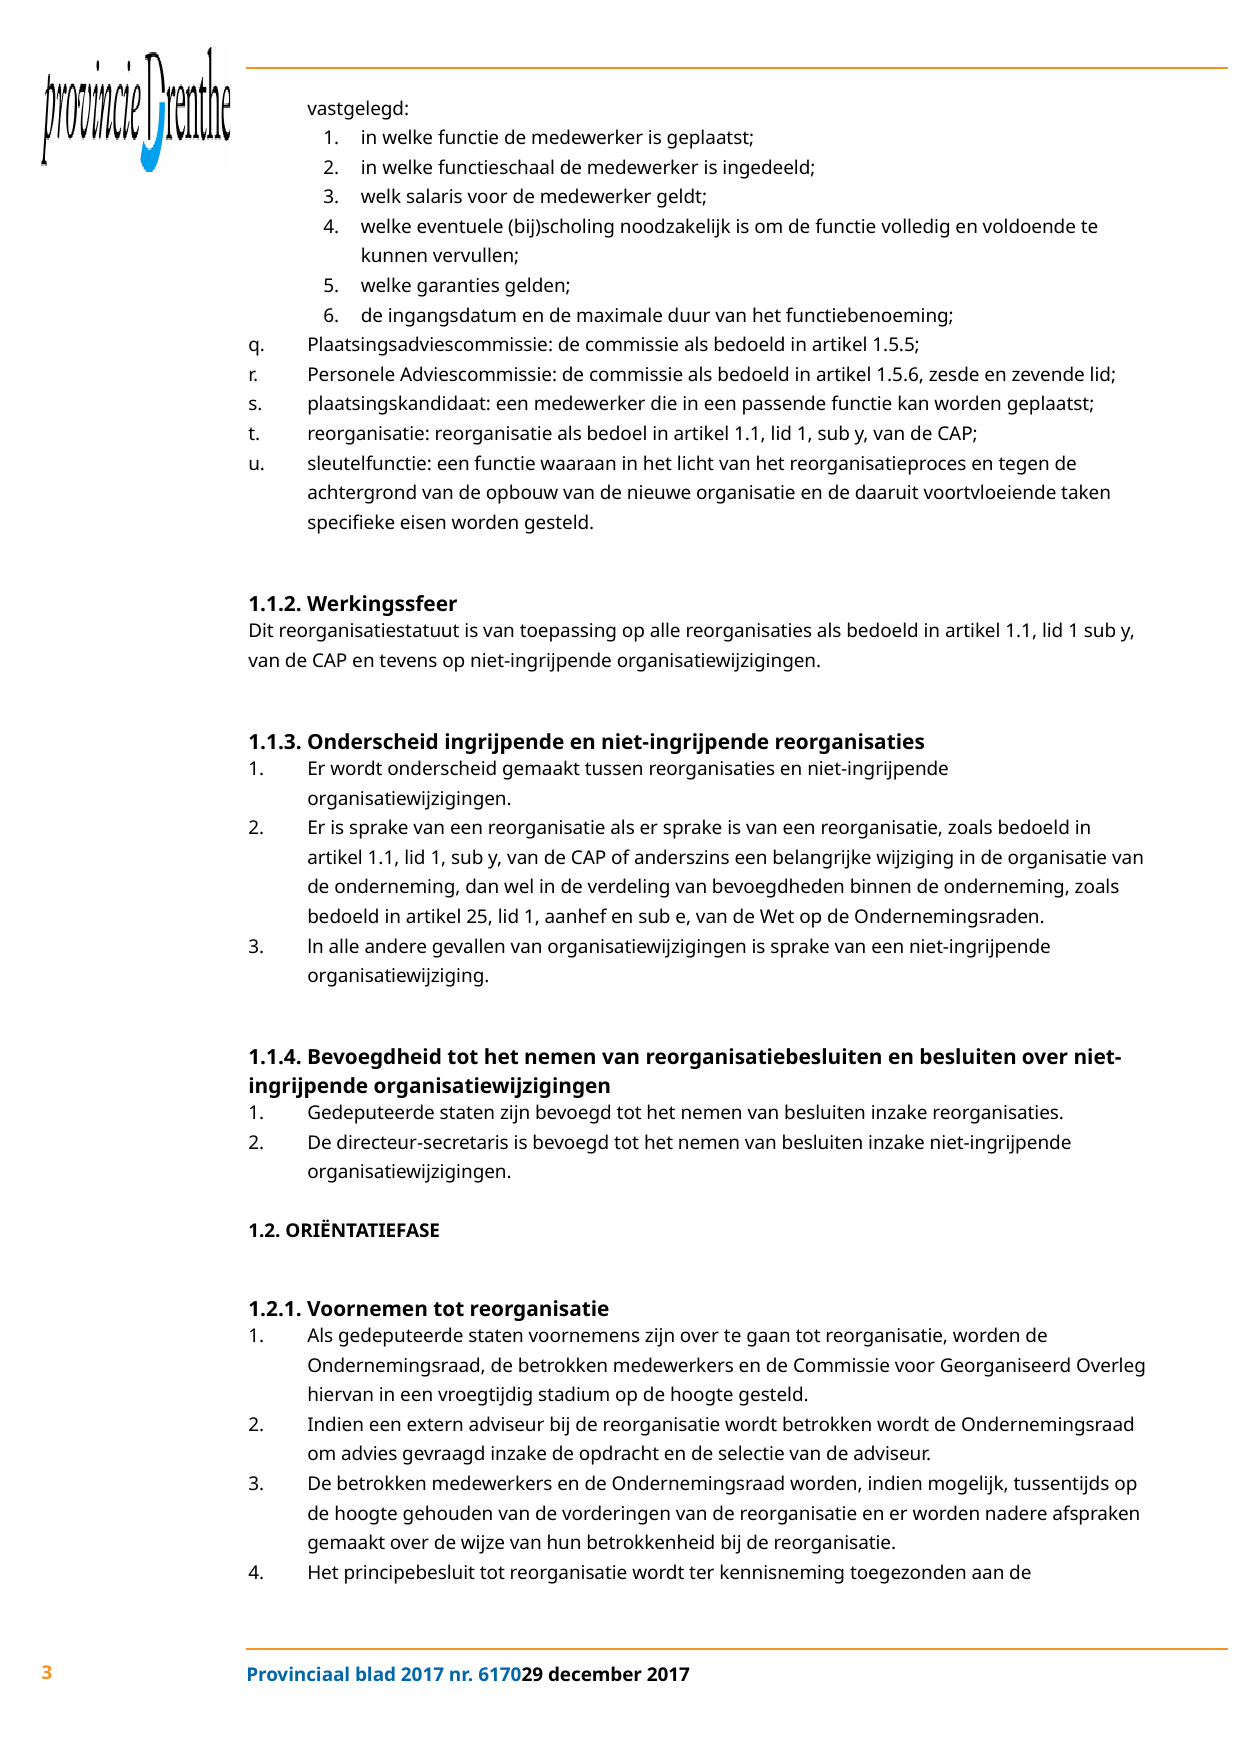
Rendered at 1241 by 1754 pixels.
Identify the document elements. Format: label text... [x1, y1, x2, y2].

list Plaatsingsadviescommissie: de commissie als bedoeld in artikel 1.5.5; [248, 331, 1152, 357]
list Indien een extern adviseur bij de reorganisatie wordt betrokken wordt de Ondernemingsraad om advies gevraagd inzake de opdracht en de selectie van de adviseur. [248, 1411, 1152, 1466]
list Het principebesluit tot reorganisatie wordt ter kennisneming toegezonden aan de [248, 1559, 1152, 1585]
list Als gedeputeerde staten voornemens zijn over te gaan tot reorganisatie, worden de Ondernemingsraad, de betrokken medewerkers en de Commissie voor Georganiseerd Overleg hiervan in een vroegtijdig stadium op de hoogte gesteld. [248, 1322, 1152, 1407]
list Er wordt onderscheid gemaakt tussen reorganisaties en niet-ingrijpende organisatiewijzigingen. [248, 755, 1152, 811]
list in welke functie de medewerker is geplaatst; [323, 124, 1152, 150]
list de ingangsdatum en de maximale duur van het functiebenoeming; [323, 302, 1152, 328]
list ln alle andere gevallen van organisatiewijzigingen is sprake van een niet-ingrijpende organisatiewijziging. [248, 933, 1152, 988]
list welke garanties gelden; [323, 272, 1152, 298]
text 1.1.2. Werkingssfeer [248, 589, 1152, 617]
list De directeur-secretaris is bevoegd tot het nemen van besluiten inzake niet-ingrijpende organisatiewijzigingen. [248, 1129, 1152, 1184]
list Gedeputeerde staten zijn bevoegd tot het nemen van besluiten inzake reorganisaties. [248, 1099, 1152, 1125]
list welke eventuele (bij)scholing noodzakelijk is om de functie volledig en voldoende te kunnen vervullen; [323, 213, 1152, 268]
list welk salaris voor de medewerker geldt; [323, 183, 1152, 209]
list sleutelfunctie: een functie waaraan in het licht van het reorganisatieproces en tegen de achtergrond van de opbouw van de nieuwe organisatie en de daaruit voortvloeiende taken specifieke eisen worden gesteld. [248, 450, 1152, 535]
list vastgelegd: [248, 95, 1152, 121]
text Dit reorganisatiestatuut is van toepassing op alle reorganisaties als bedoeld in artikel 1.1, lid 1 sub y, van de CAP en tevens op niet-ingrijpende organisatiewijzigingen. [248, 617, 1152, 673]
picture [41, 47, 231, 172]
list reorganisatie: reorganisatie als bedoel in artikel 1.1, lid 1, sub y, van de CAP; [248, 420, 1152, 446]
text 1.1.4. Bevoegdheid tot het nemen van reorganisatiebesluiten en besluiten over niet-ingrijpende organisatiewijzigingen [248, 1042, 1152, 1099]
text 1.1.3. Onderscheid ingrijpende en niet-ingrijpende reorganisaties [248, 727, 1152, 755]
list in welke functieschaal de medewerker is ingedeeld; [323, 154, 1152, 180]
text 1.2. ORIËNTATIEFASE [248, 1218, 1152, 1243]
list De betrokken medewerkers en de Ondernemingsraad worden, indien mogelijk, tussentijds op de hoogte gehouden van de vorderingen van de reorganisatie en er worden nadere afspraken gemaakt over de wijze van hun betrokkenheid bij de reorganisatie. [248, 1470, 1152, 1555]
list Personele Adviescommissie: de commissie als bedoeld in artikel 1.5.6, zesde en zevende lid; [248, 361, 1152, 387]
list plaatsingskandidaat: een medewerker die in een passende functie kan worden geplaatst; [248, 391, 1152, 416]
text 1.2.1. Voornemen tot reorganisatie [248, 1294, 1152, 1322]
list Er is sprake van een reorganisatie als er sprake is van een reorganisatie, zoals bedoeld in artikel 1.1, lid 1, sub y, van de CAP of anderszins een belangrijke wijziging in de organisatie van de onderneming, dan wel in de verdeling van bevoegdheden binnen de onderneming, zoals bedoeld in artikel 25, lid 1, aanhef en sub e, van de Wet op de Ondernemingsraden. [248, 814, 1152, 929]
